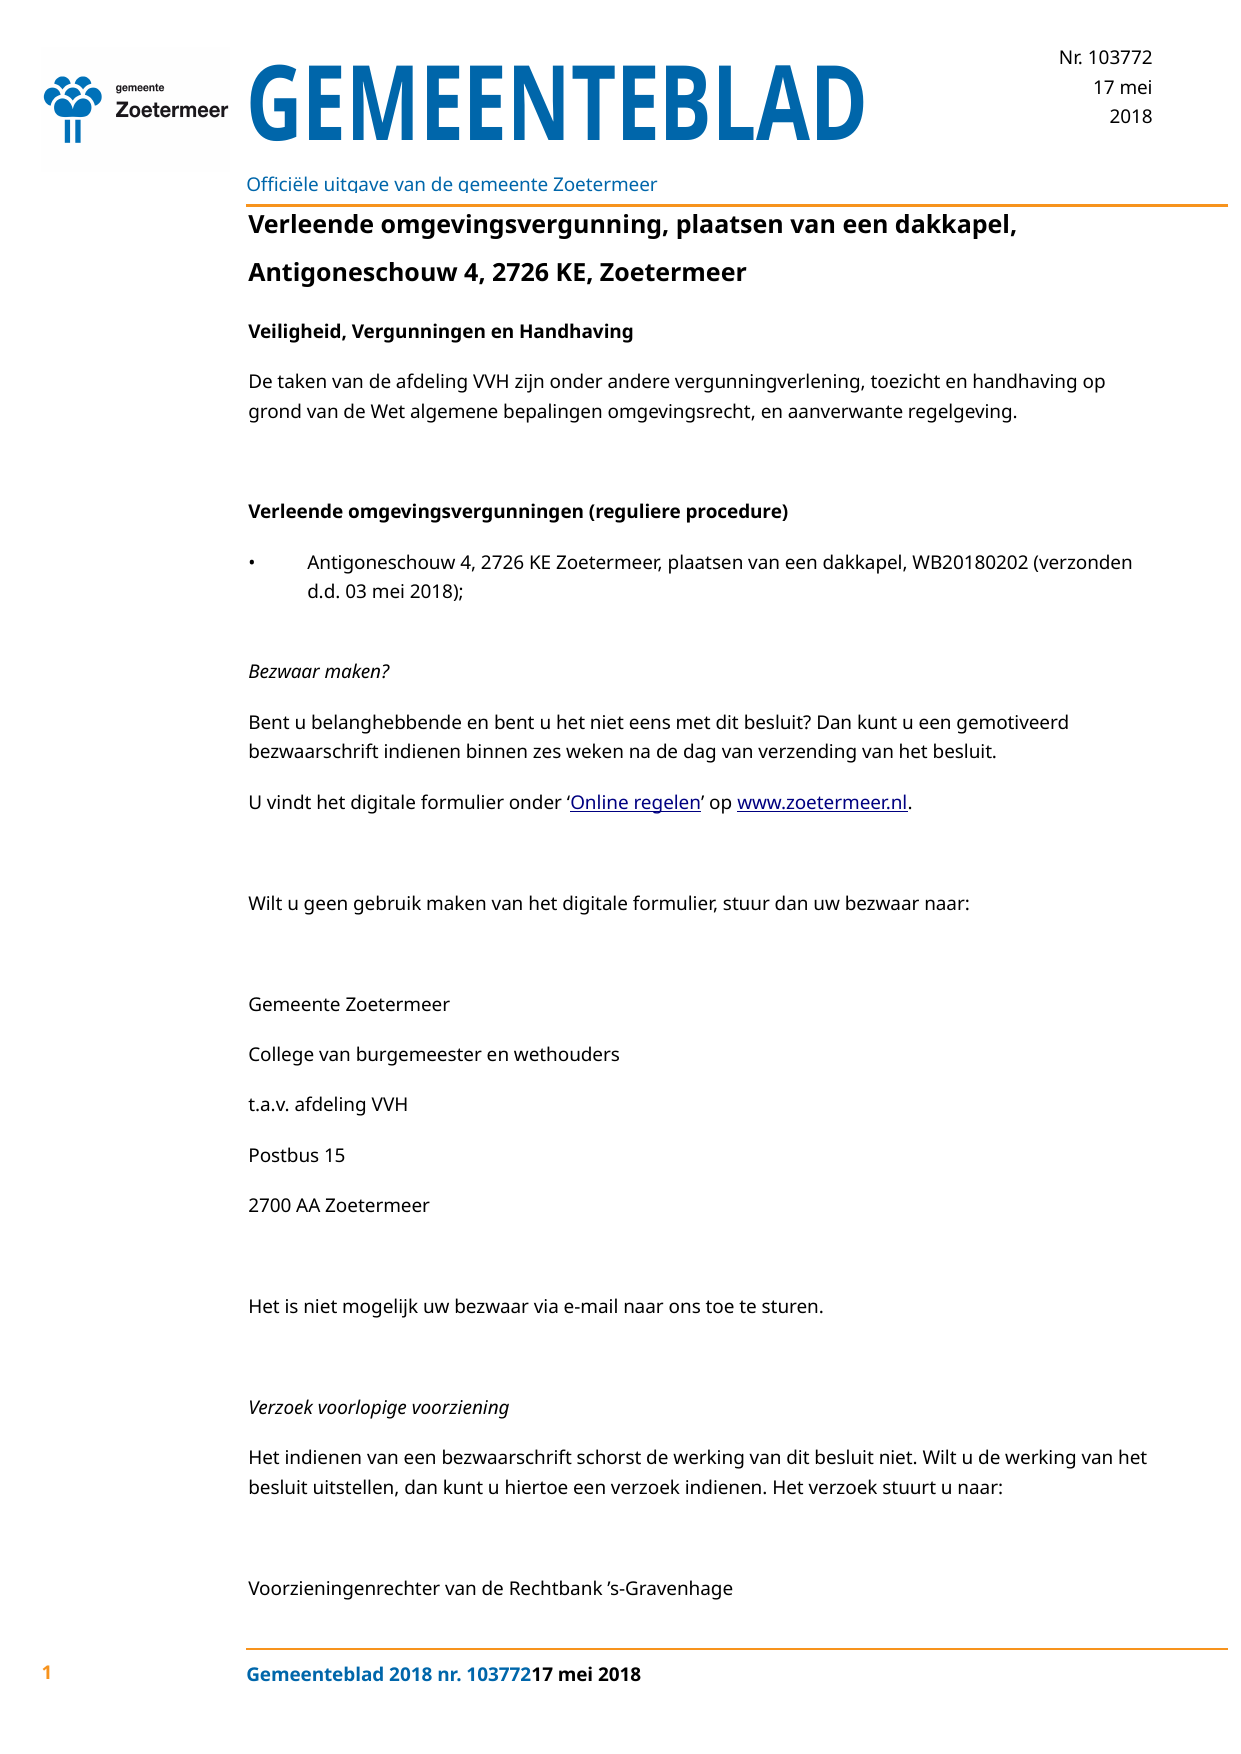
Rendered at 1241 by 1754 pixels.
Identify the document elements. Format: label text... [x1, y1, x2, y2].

list Antigoneschouw 4, 2726 KE Zoetermeer, plaatsen van een dakkapel, WB20180202 (verzonden d.d. 03 mei 2018); [248, 549, 1152, 604]
text t.a.v. afdeling VVH [248, 1092, 1152, 1117]
text De taken van de afdeling VVH zijn onder andere vergunningverlening, toezicht en handhaving op grond van de Wet algemene bepalingen omgevingsrecht, en aanverwante regelgeving. [248, 368, 1152, 424]
text Veiligheid, Vergunningen en Handhaving [248, 318, 1152, 344]
text 2700 AA Zoetermeer [248, 1192, 1152, 1218]
text College van burgemeester en wethouders [248, 1041, 1152, 1067]
text Verleende omgevingsvergunning, plaatsen van een dakkapel, Antigoneschouw 4, 2726 KE, Zoetermeer [248, 207, 1152, 288]
text Het is niet mogelijk uw bezwaar via e-mail naar ons toe te sturen. [248, 1293, 1152, 1319]
text Wilt u geen gebruik maken van het digitale formulier, stuur dan uw bezwaar naar: [248, 890, 1152, 916]
text Bent u belanghebbende en bent u het niet eens met dit besluit? Dan kunt u een gemotiveerd bezwaarschrift indienen binnen zes weken na de dag van verzending van het besluit. [248, 709, 1152, 764]
text Postbus 15 [248, 1142, 1152, 1168]
text Het indienen van een bezwaarschrift schorst de werking van dit besluit niet. Wilt u de werking van het besluit uitstellen, dan kunt u hiertoe een verzoek indienen. Het verzoek stuurt u naar: [248, 1444, 1152, 1500]
text Gemeente Zoetermeer [248, 991, 1152, 1017]
text Verzoek voorlopige voorziening [248, 1394, 1152, 1420]
picture [41, 47, 231, 172]
text Voorzieningenrechter van de Rechtbank ’s-Gravenhage [248, 1575, 1152, 1601]
text Bezwaar maken? [248, 659, 1152, 684]
text Verleende omgevingsvergunningen (reguliere procedure) [248, 499, 1152, 524]
text U vindt het digitale formulier onder ‘Online regelen’ op www.zoetermeer.nl. [248, 789, 1152, 815]
